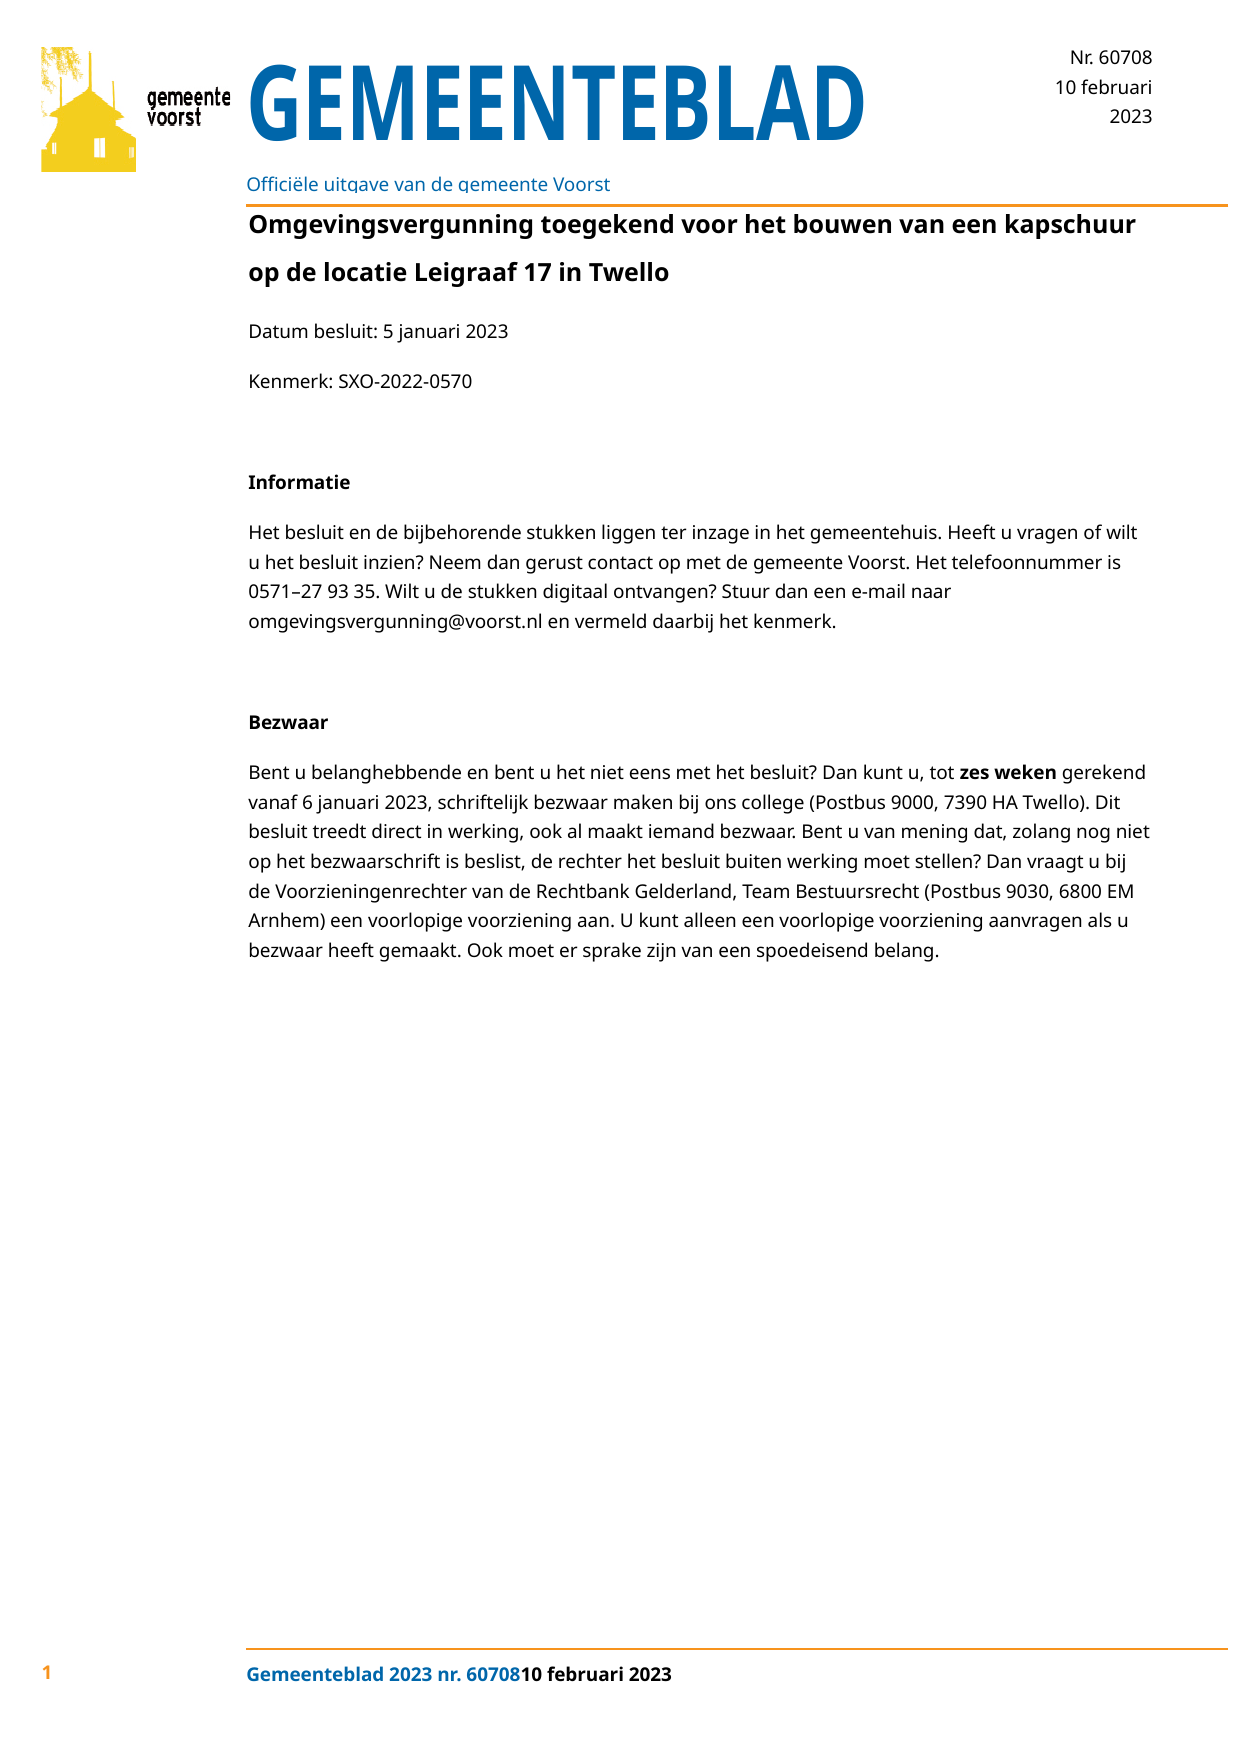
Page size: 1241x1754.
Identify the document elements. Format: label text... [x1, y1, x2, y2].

text Informatie [248, 469, 1152, 495]
text Bezwaar [248, 709, 1152, 735]
text Bent u belanghebbende en bent u het niet eens met het besluit? Dan kunt u, tot zes weken gerekend vanaf 6 januari 2023, schriftelijk bezwaar maken bij ons college (Postbus 9000, 7390 HA Twello). Dit besluit treedt direct in werking, ook al maakt iemand bezwaar. Bent u van mening dat, zolang nog niet op het bezwaarschrift is beslist, de rechter het besluit buiten werking moet stellen? Dan vraagt u bij de Voorzieningenrechter van de Rechtbank Gelderland, Team Bestuursrecht (Postbus 9030, 6800 EM Arnhem) een voorlopige voorziening aan. U kunt alleen een voorlopige voorziening aanvragen als u bezwaar heeft gemaakt. Ook moet er sprake zijn van een spoedeisend belang. [248, 759, 1152, 963]
text Het besluit en de bijbehorende stukken liggen ter inzage in het gemeentehuis. Heeft u vragen of wilt u het besluit inzien? Neem dan gerust contact op met de gemeente Voorst. Het telefoonnummer is 0571–27 93 35. Wilt u de stukken digitaal ontvangen? Stuur dan een e-mail naar omgevingsvergunning@voorst.nl en vermeld daarbij het kenmerk. [248, 519, 1152, 634]
text Datum besluit: 5 januari 2023 [248, 318, 1152, 344]
text Omgevingsvergunning toegekend voor het bouwen van een kapschuur op de locatie Leigraaf 17 in Twello [248, 207, 1152, 288]
picture [41, 47, 231, 172]
text Kenmerk: SXO-2022-0570 [248, 368, 1152, 394]
